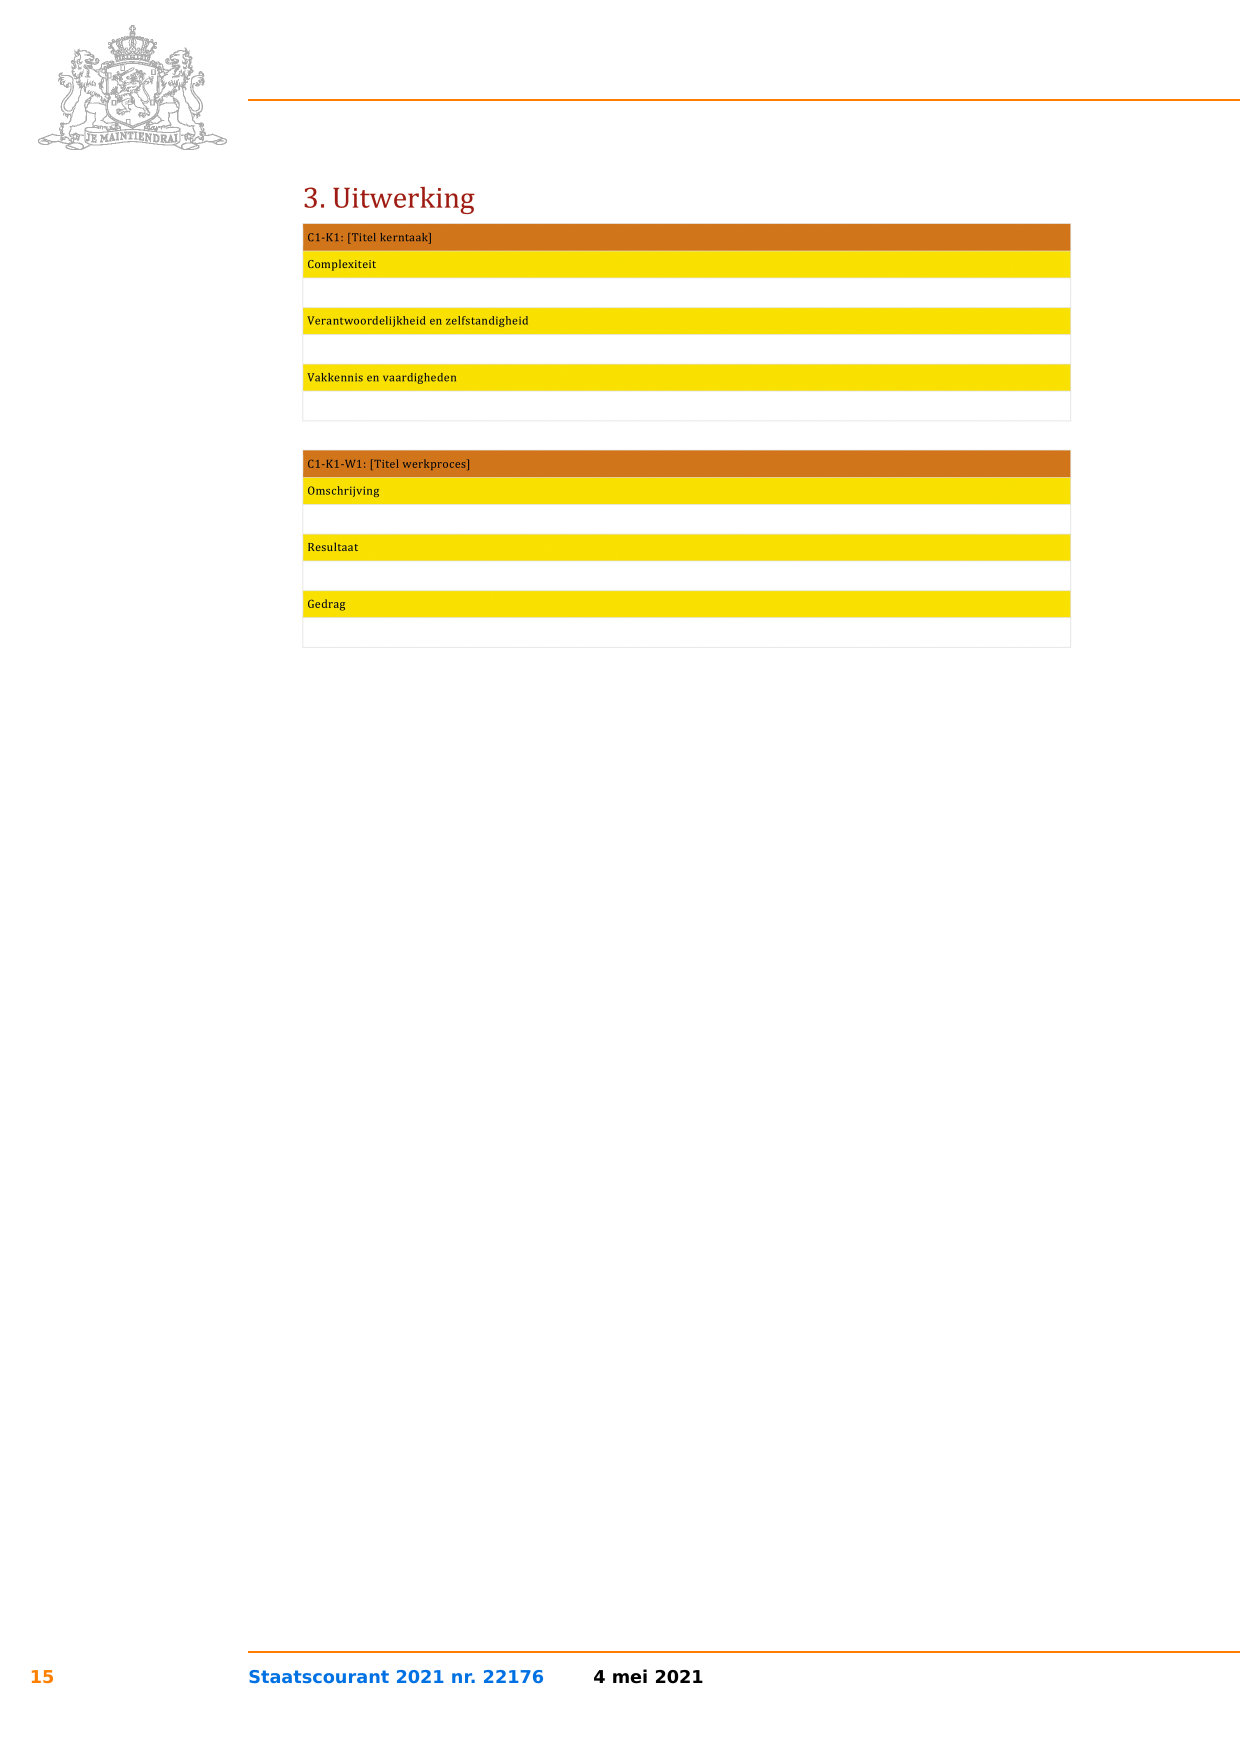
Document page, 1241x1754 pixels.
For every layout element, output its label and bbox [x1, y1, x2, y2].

picture [248, 130, 1134, 1382]
picture [38, 25, 227, 150]
